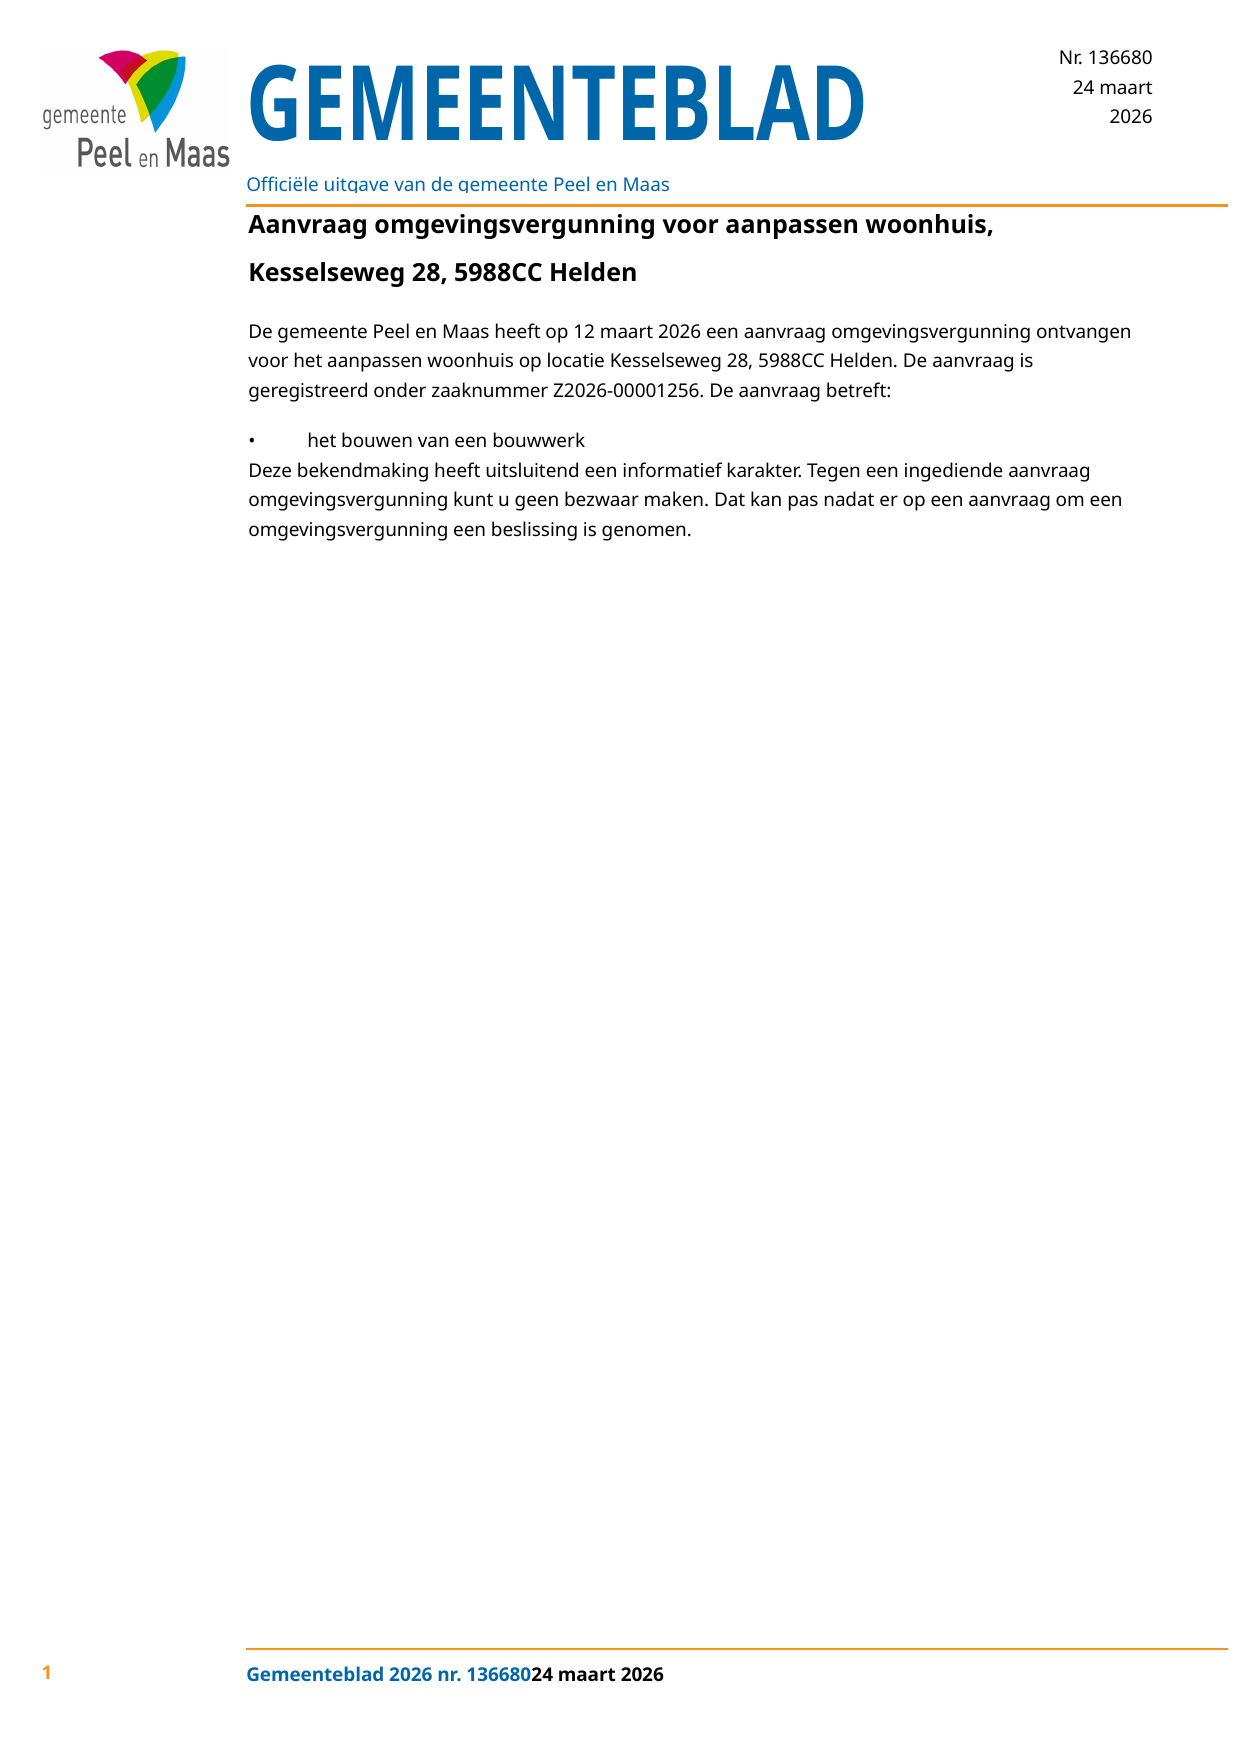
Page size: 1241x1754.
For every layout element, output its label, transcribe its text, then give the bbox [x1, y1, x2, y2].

picture [41, 47, 231, 172]
text De gemeente Peel en Maas heeft op 12 maart 2026 een aanvraag omgevingsvergunning ontvangen voor het aanpassen woonhuis op locatie Kesselseweg 28, 5988CC Helden. De aanvraag is geregistreerd onder zaaknummer Z2026-00001256. De aanvraag betreft: [248, 318, 1152, 403]
text Deze bekendmaking heeft uitsluitend een informatief karakter. Tegen een ingediende aanvraag omgevingsvergunning kunt u geen bezwaar maken. Dat kan pas nadat er op een aanvraag om een omgevingsvergunning een beslissing is genomen. [248, 457, 1152, 542]
text Aanvraag omgevingsvergunning voor aanpassen woonhuis, Kesselseweg 28, 5988CC Helden [248, 207, 1152, 288]
list het bouwen van een bouwwerk [248, 427, 1152, 453]
